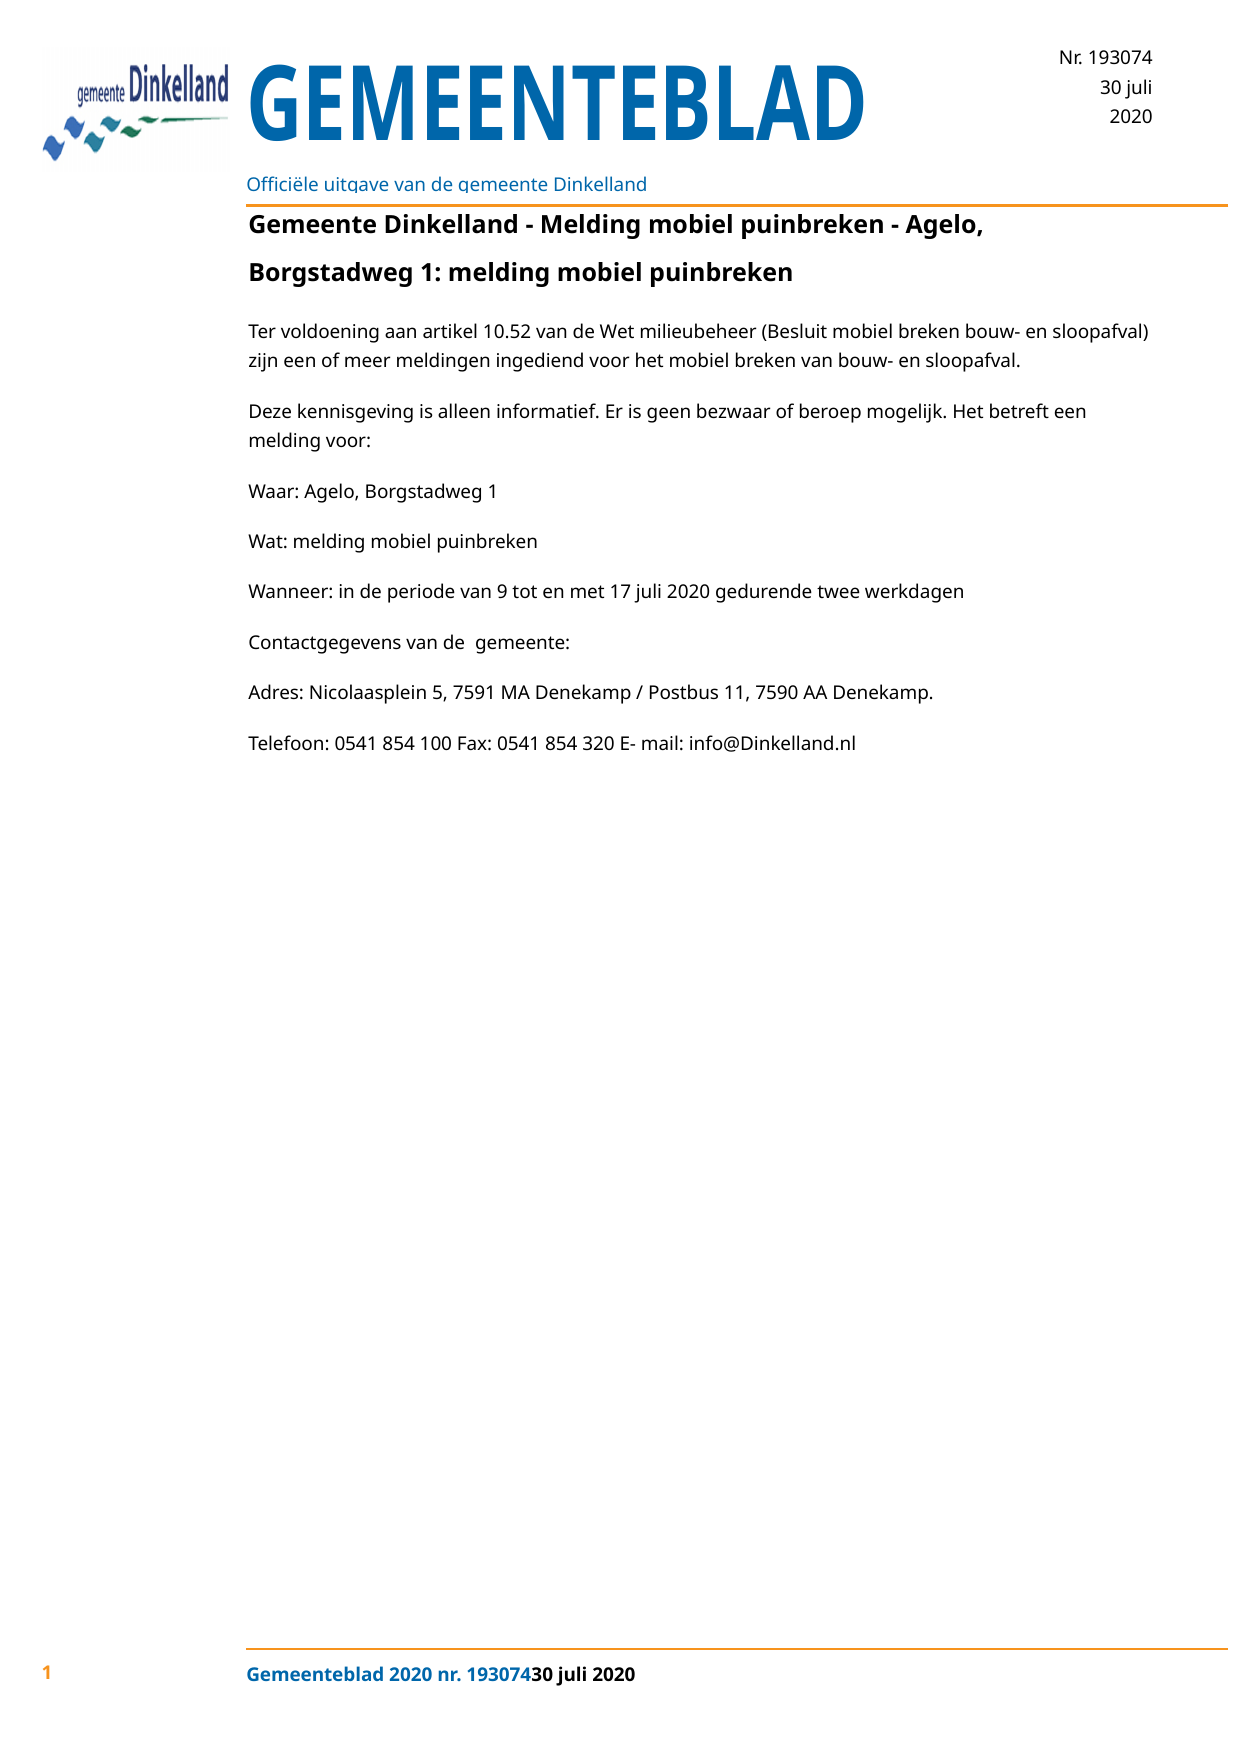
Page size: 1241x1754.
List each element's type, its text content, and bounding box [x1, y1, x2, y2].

text Deze kennisgeving is alleen informatief. Er is geen bezwaar of beroep mogelijk. Het betreft een melding voor: [248, 398, 1152, 453]
text Ter voldoening aan artikel 10.52 van de Wet milieubeheer (Besluit mobiel breken bouw- en sloopafval) zijn een of meer meldingen ingediend voor het mobiel breken van bouw- en sloopafval. [248, 318, 1152, 373]
text Waar: Agelo, Borgstadweg 1 [248, 478, 1152, 504]
text Wanneer: in de periode van 9 tot en met 17 juli 2020 gedurende twee werkdagen [248, 579, 1152, 604]
text Contactgegevens van de gemeente: [248, 629, 1152, 655]
picture [41, 47, 231, 172]
text Wat: melding mobiel puinbreken [248, 528, 1152, 554]
text Telefoon: 0541 854 100 Fax: 0541 854 320 E- mail: info@Dinkelland.nl [248, 730, 1152, 756]
text Gemeente Dinkelland - Melding mobiel puinbreken - Agelo, Borgstadweg 1: melding mobiel puinbreken [248, 207, 1152, 288]
text Adres: Nicolaasplein 5, 7591 MA Denekamp / Postbus 11, 7590 AA Denekamp. [248, 679, 1152, 705]
